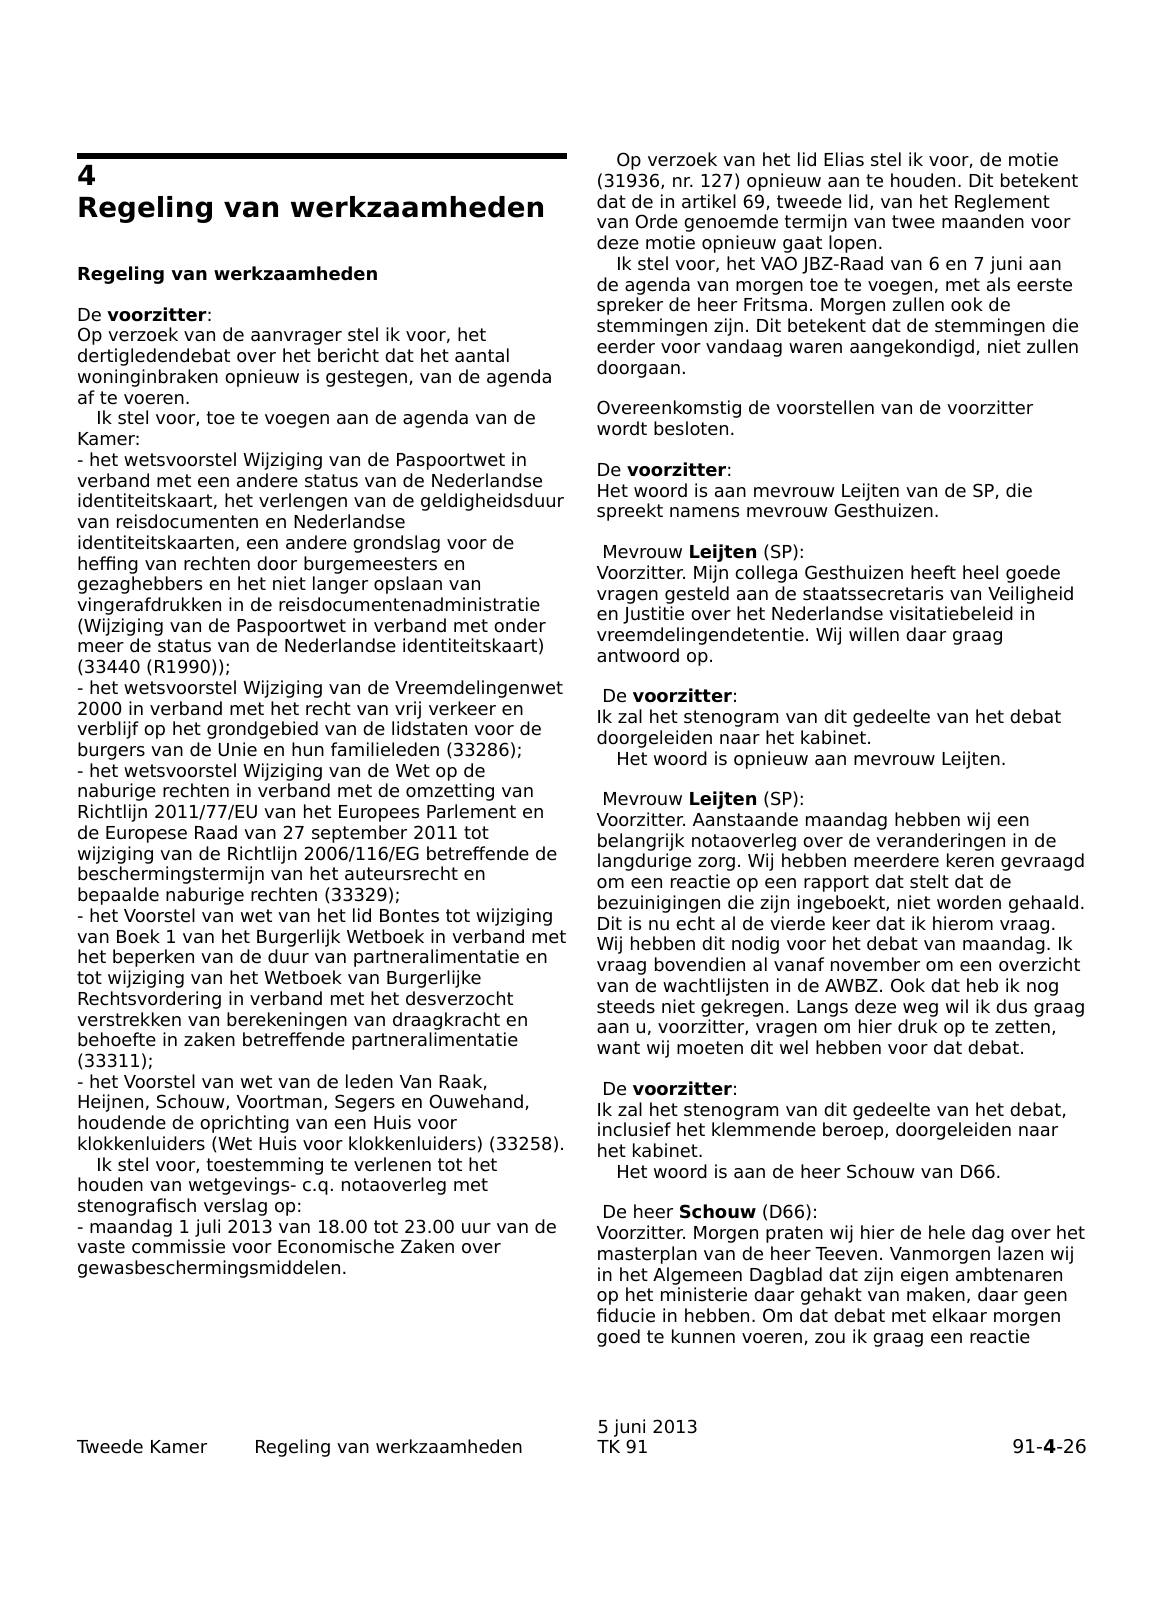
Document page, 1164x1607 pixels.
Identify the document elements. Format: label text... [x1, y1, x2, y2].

text De voorzitter: [596, 1079, 1087, 1099]
text Het woord is aan de heer Schouw van D66. [596, 1162, 1087, 1182]
text Het woord is aan mevrouw Leijten van de SP, die spreekt namens mevrouw Gesthuizen. [596, 480, 1087, 522]
text Mevrouw Leijten (SP): [596, 542, 1087, 563]
text Het woord is opnieuw aan mevrouw Leijten. [596, 748, 1087, 769]
text Voorzitter. Aanstaande maandag hebben wij een belangrijk notaoverleg over de veranderingen in de langdurige zorg. Wij hebben meerdere keren gevraagd om een reactie op een rapport dat stelt dat de bezuinigingen die zijn ingeboekt, niet worden gehaald. Dit is nu echt al de vierde keer dat ik hierom vraag. Wij hebben dit nodig voor het debat van maandag. Ik vraag bovendien al vanaf november om een overzicht van de wachtlijsten in de AWBZ. Ook dat heb ik nog steeds niet gekregen. Langs deze weg wil ik dus graag aan u, voorzitter, vragen om hier druk op te zetten, want wij moeten dit wel hebben voor dat debat. [596, 810, 1087, 1059]
text De voorzitter: [596, 460, 1087, 480]
title 4 Regeling van werkzaamheden [77, 159, 567, 224]
text Ik zal het stenogram van dit gedeelte van het debat doorgeleiden naar het kabinet. [596, 707, 1087, 748]
text Voorzitter. Morgen praten wij hier de hele dag over het masterplan van de heer Teeven. Vanmorgen lazen wij in het Algemeen Dagblad dat zijn eigen ambtenaren op het ministerie daar gehakt van maken, daar geen fiducie in hebben. Om dat debat met elkaar morgen goed te kunnen voeren, zou ik graag een reactie [596, 1223, 1087, 1347]
text - het wetsvoorstel Wijziging van de Wet op de naburige rechten in verband met de omzetting van Richtlijn 2011/77/EU van het Europees Parlement en de Europese Raad van 27 september 2011 tot wijziging van de Richtlijn 2006/116/EG betreffende de beschermingstermijn van het auteursrecht en bepaalde naburige rechten (33329); [77, 761, 567, 906]
text - het Voorstel van wet van de leden Van Raak, Heijnen, Schouw, Voortman, Segers en Ouwehand, houdende de oprichting van een Huis voor klokkenluiders (Wet Huis voor klokkenluiders) (33258). [77, 1072, 567, 1154]
text Overeenkomstig de voorstellen van de voorzitter wordt besloten. [596, 398, 1087, 440]
text - maandag 1 juli 2013 van 18.00 tot 23.00 uur van de vaste commissie voor Economische Zaken over gewasbeschermingsmiddelen. [77, 1217, 567, 1279]
text Voorzitter. Mijn collega Gesthuizen heeft heel goede vragen gesteld aan de staatssecretaris van Veiligheid en Justitie over het Nederlandse visitatiebeleid in vreemdelingendetentie. Wij willen daar graag antwoord op. [596, 563, 1087, 666]
text Ik stel voor, toe te voegen aan de agenda van de Kamer: [77, 408, 567, 450]
text Ik stel voor, toestemming te verlenen tot het houden van wetgevings- c.q. notaoverleg met stenografisch verslag op: [77, 1154, 567, 1217]
text - het wetsvoorstel Wijziging van de Vreemdelingenwet 2000 in verband met het recht van vrij verkeer en verblijf op het grondgebied van de lidstaten voor de burgers van de Unie en hun familieleden (33286); [77, 678, 567, 761]
text De heer Schouw (D66): [596, 1202, 1087, 1223]
text - het wetsvoorstel Wijziging van de Paspoortwet in verband met een andere status van de Nederlandse identiteitskaart, het verlengen van de geldigheidsduur van reisdocumenten en Nederlandse identiteitskaarten, een andere grondslag voor de heffing van rechten door burgemeesters en gezaghebbers en het niet langer opslaan van vingerafdrukken in de reisdocumentenadministratie (Wijziging van de Paspoortwet in verband met onder meer de status van de Nederlandse identiteitskaart) (33440 (R1990)); [77, 450, 567, 678]
text - het Voorstel van wet van het lid Bontes tot wijziging van Boek 1 van het Burgerlijk Wetboek in verband met het beperken van de duur van partneralimentatie en tot wijziging van het Wetboek van Burgerlijke Rechtsvordering in verband met het desverzocht verstrekken van berekeningen van draagkracht en behoefte in zaken betreffende partneralimentatie (33311); [77, 906, 567, 1072]
text De voorzitter: [596, 686, 1087, 707]
text Ik zal het stenogram van dit gedeelte van het debat, inclusief het klemmende beroep, doorgeleiden naar het kabinet. [596, 1099, 1087, 1162]
text Ik stel voor, het VAO JBZ-Raad van 6 en 7 juni aan de agenda van morgen toe te voegen, met als eerste spreker de heer Fritsma. Morgen zullen ook de stemmingen zijn. Dit betekent dat de stemmingen die eerder voor vandaag waren aangekondigd, niet zullen doorgaan. [596, 254, 1087, 378]
text De voorzitter: [77, 304, 567, 325]
text Op verzoek van het lid Elias stel ik voor, de motie (31936, nr. 127) opnieuw aan te houden. Dit betekent dat de in artikel 69, tweede lid, van het Reglement van Orde genoemde termijn van twee maanden voor deze motie opnieuw gaat lopen. [596, 150, 1087, 254]
text Op verzoek van de aanvrager stel ik voor, het dertigledendebat over het bericht dat het aantal woninginbraken opnieuw is gestegen, van de agenda af te voeren. [77, 325, 567, 408]
text Mevrouw Leijten (SP): [596, 789, 1087, 810]
text Regeling van werkzaamheden [77, 264, 567, 284]
